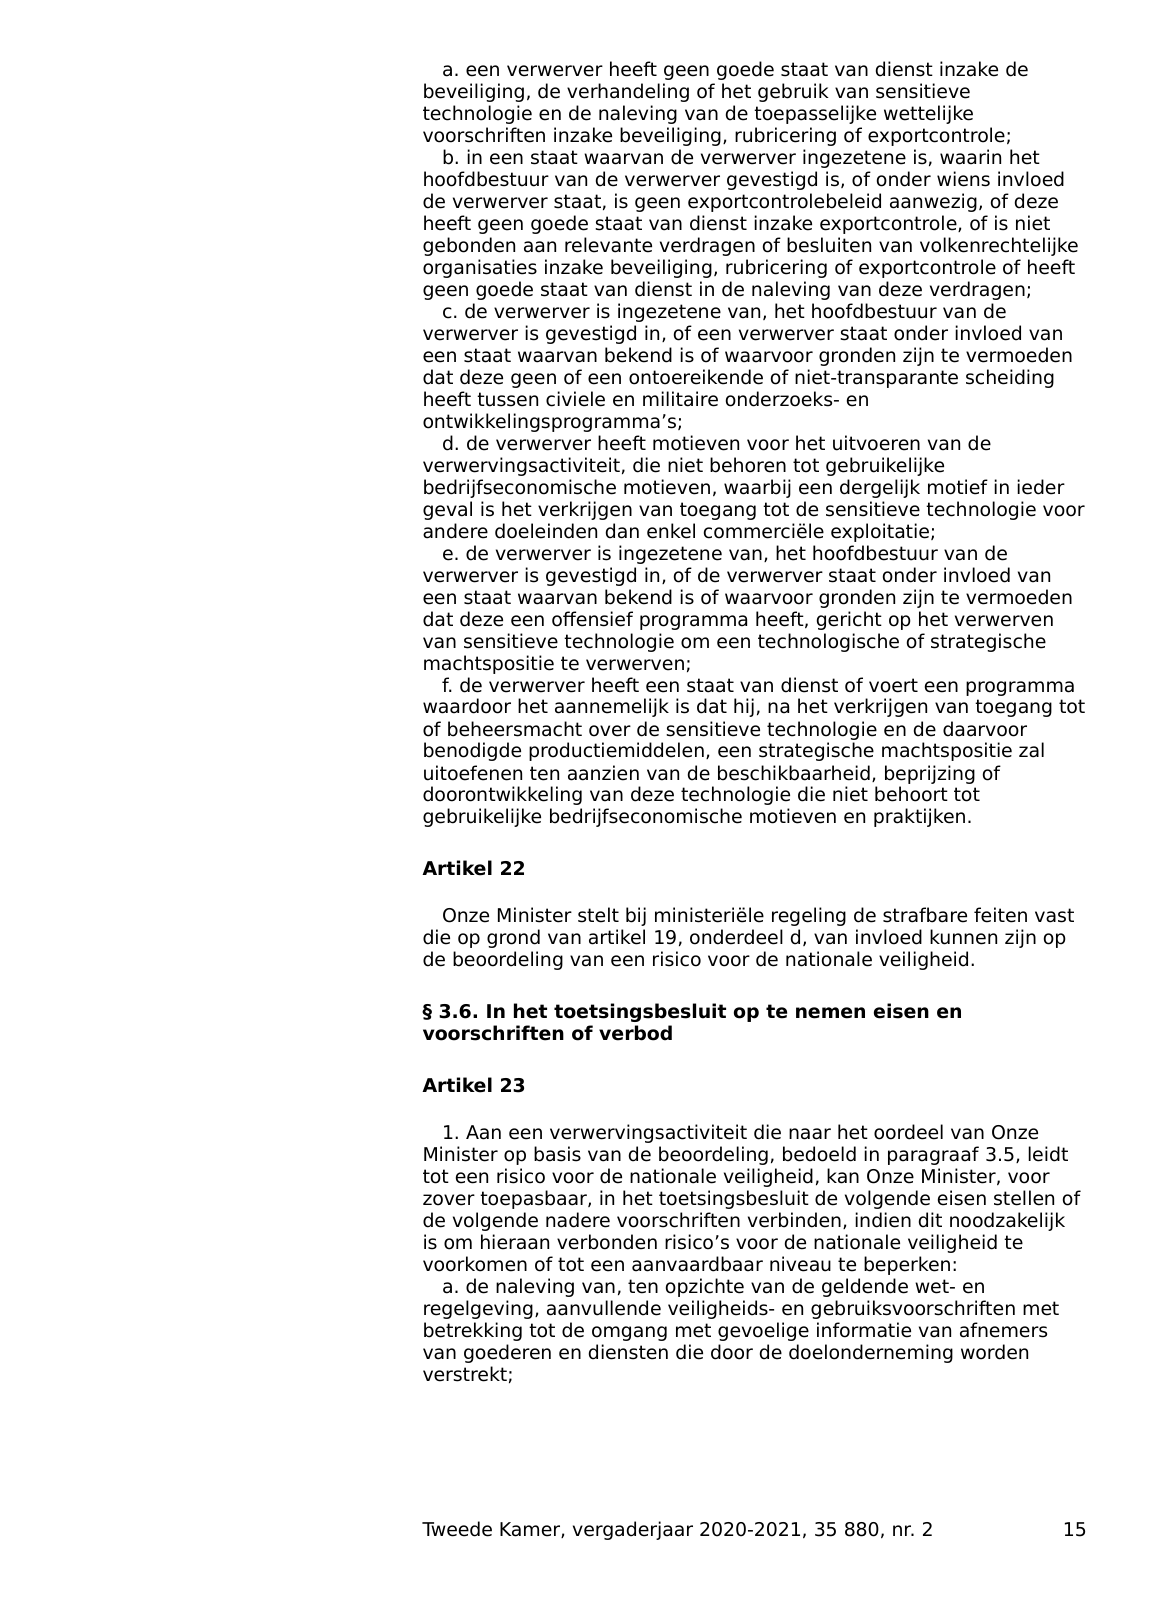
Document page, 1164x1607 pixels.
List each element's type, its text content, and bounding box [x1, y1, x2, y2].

subtitle Artikel 22 [422, 858, 1087, 880]
text a. de naleving van, ten opzichte van de geldende wet- en regelgeving, aanvullende veiligheids- en gebruiksvoorschriften met betrekking tot de omgang met gevoelige informatie van afnemers van goederen en diensten die door de doelonderneming worden verstrekt; [422, 1276, 1087, 1386]
text 1. Aan een verwervingsactiviteit die naar het oordeel van Onze Minister op basis van de beoordeling, bedoeld in paragraaf 3.5, leidt tot een risico voor de nationale veiligheid, kan Onze Minister, voor zover toepasbaar, in het toetsingsbesluit de volgende eisen stellen of de volgende nadere voorschriften verbinden, indien dit noodzakelijk is om hieraan verbonden risico’s voor de nationale veiligheid te voorkomen of tot een aanvaardbaar niveau te beperken: [422, 1122, 1087, 1276]
subtitle Artikel 23 [422, 1075, 1087, 1097]
text Onze Minister stelt bij ministeriële regeling de strafbare feiten vast die op grond van artikel 19, onderdeel d, van invloed kunnen zijn op de beoordeling van een risico voor de nationale veiligheid. [422, 905, 1087, 971]
text a. een verwerver heeft geen goede staat van dienst inzake de beveiliging, de verhandeling of het gebruik van sensitieve technologie en de naleving van de toepasselijke wettelijke voorschriften inzake beveiliging, rubricering of exportcontrole; [422, 59, 1087, 147]
text e. de verwerver is ingezetene van, het hoofdbestuur van de verwerver is gevestigd in, of de verwerver staat onder invloed van een staat waarvan bekend is of waarvoor gronden zijn te vermoeden dat deze een offensief programma heeft, gericht op het verwerven van sensitieve technologie om een technologische of strategische machtspositie te verwerven; [422, 543, 1087, 674]
text f. de verwerver heeft een staat van dienst of voert een programma waardoor het aannemelijk is dat hij, na het verkrijgen van toegang tot of beheersmacht over de sensitieve technologie en de daarvoor benodigde productiemiddelen, een strategische machtspositie zal uitoefenen ten aanzien van de beschikbaarheid, beprijzing of doorontwikkeling van deze technologie die niet behoort tot gebruikelijke bedrijfseconomische motieven en praktijken. [422, 674, 1087, 828]
text b. in een staat waarvan de verwerver ingezetene is, waarin het hoofdbestuur van de verwerver gevestigd is, of onder wiens invloed de verwerver staat, is geen exportcontrolebeleid aanwezig, of deze heeft geen goede staat van dienst inzake exportcontrole, of is niet gebonden aan relevante verdragen of besluiten van volkenrechtelijke organisaties inzake beveiliging, rubricering of exportcontrole of heeft geen goede staat van dienst in de naleving van deze verdragen; [422, 147, 1087, 301]
text d. de verwerver heeft motieven voor het uitvoeren van de verwervingsactiviteit, die niet behoren tot gebruikelijke bedrijfseconomische motieven, waarbij een dergelijk motief in ieder geval is het verkrijgen van toegang tot de sensitieve technologie voor andere doeleinden dan enkel commerciële exploitatie; [422, 433, 1087, 543]
text c. de verwerver is ingezetene van, het hoofdbestuur van de verwerver is gevestigd in, of een verwerver staat onder invloed van een staat waarvan bekend is of waarvoor gronden zijn te vermoeden dat deze geen of een ontoereikende of niet-transparante scheiding heeft tussen civiele en militaire onderzoeks- en ontwikkelingsprogramma’s; [422, 301, 1087, 433]
subtitle § 3.6. In het toetsingsbesluit op te nemen eisen en voorschriften of verbod [422, 1001, 1087, 1045]
